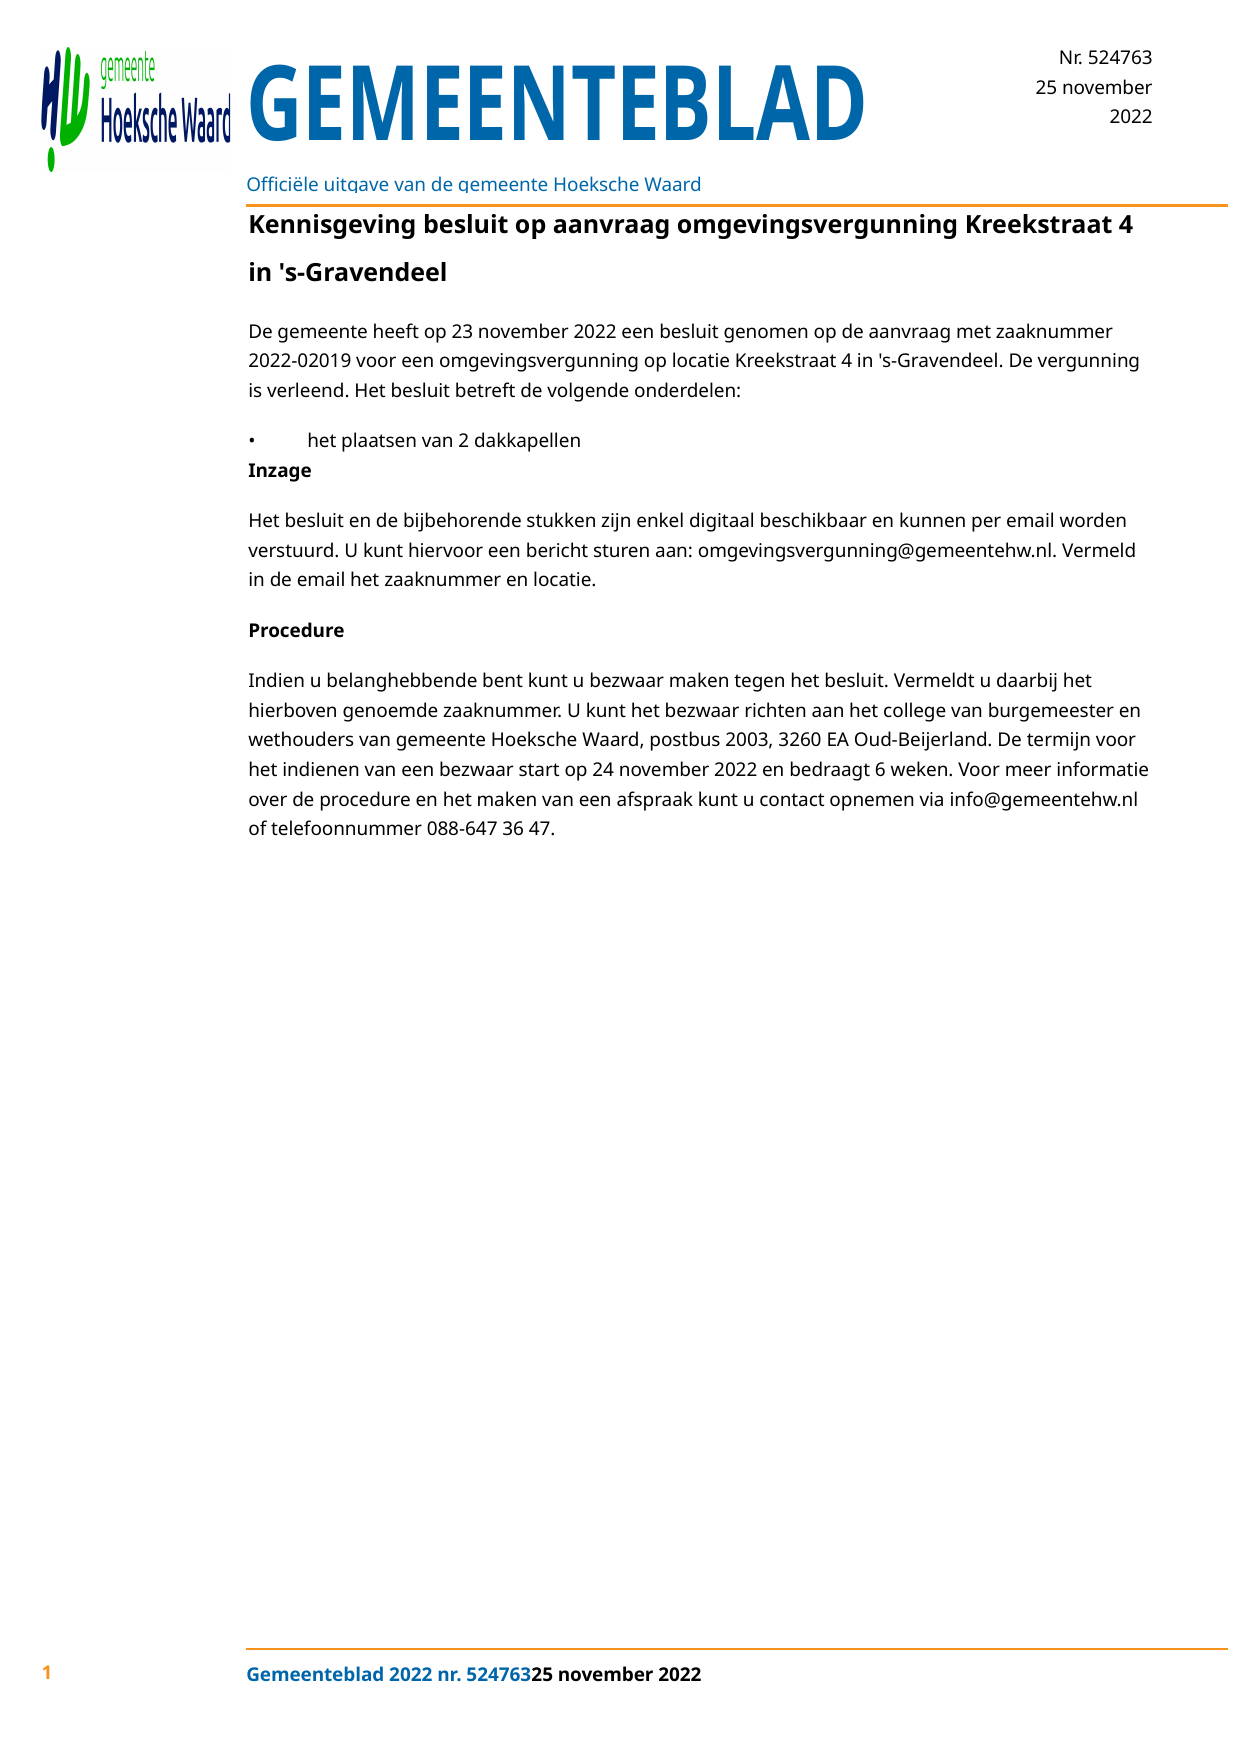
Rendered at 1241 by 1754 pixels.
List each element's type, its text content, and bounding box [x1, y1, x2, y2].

list het plaatsen van 2 dakkapellen [248, 427, 1152, 453]
text Inzage [248, 457, 1152, 483]
text De gemeente heeft op 23 november 2022 een besluit genomen op de aanvraag met zaaknummer 2022-02019 voor een omgevingsvergunning op locatie Kreekstraat 4 in 's-Gravendeel. De vergunning is verleend. Het besluit betreft de volgende onderdelen: [248, 318, 1152, 403]
picture [41, 47, 231, 172]
text Procedure [248, 617, 1152, 643]
text Indien u belanghebbende bent kunt u bezwaar maken tegen het besluit. Vermeldt u daarbij het hierboven genoemde zaaknummer. U kunt het bezwaar richten aan het college van burgemeester en wethouders van gemeente Hoeksche Waard, postbus 2003, 3260 EA Oud-Beijerland. De termijn voor het indienen van een bezwaar start op 24 november 2022 en bedraagt 6 weken. Voor meer informatie over de procedure en het maken van een afspraak kunt u contact opnemen via info@gemeentehw.nl of telefoonnummer 088-647 36 47. [248, 667, 1152, 841]
text Het besluit en de bijbehorende stukken zijn enkel digitaal beschikbaar en kunnen per email worden verstuurd. U kunt hiervoor een bericht sturen aan: omgevingsvergunning@gemeentehw.nl. Vermeld in de email het zaaknummer en locatie. [248, 507, 1152, 592]
text Kennisgeving besluit op aanvraag omgevingsvergunning Kreekstraat 4 in 's-Gravendeel [248, 207, 1152, 288]
